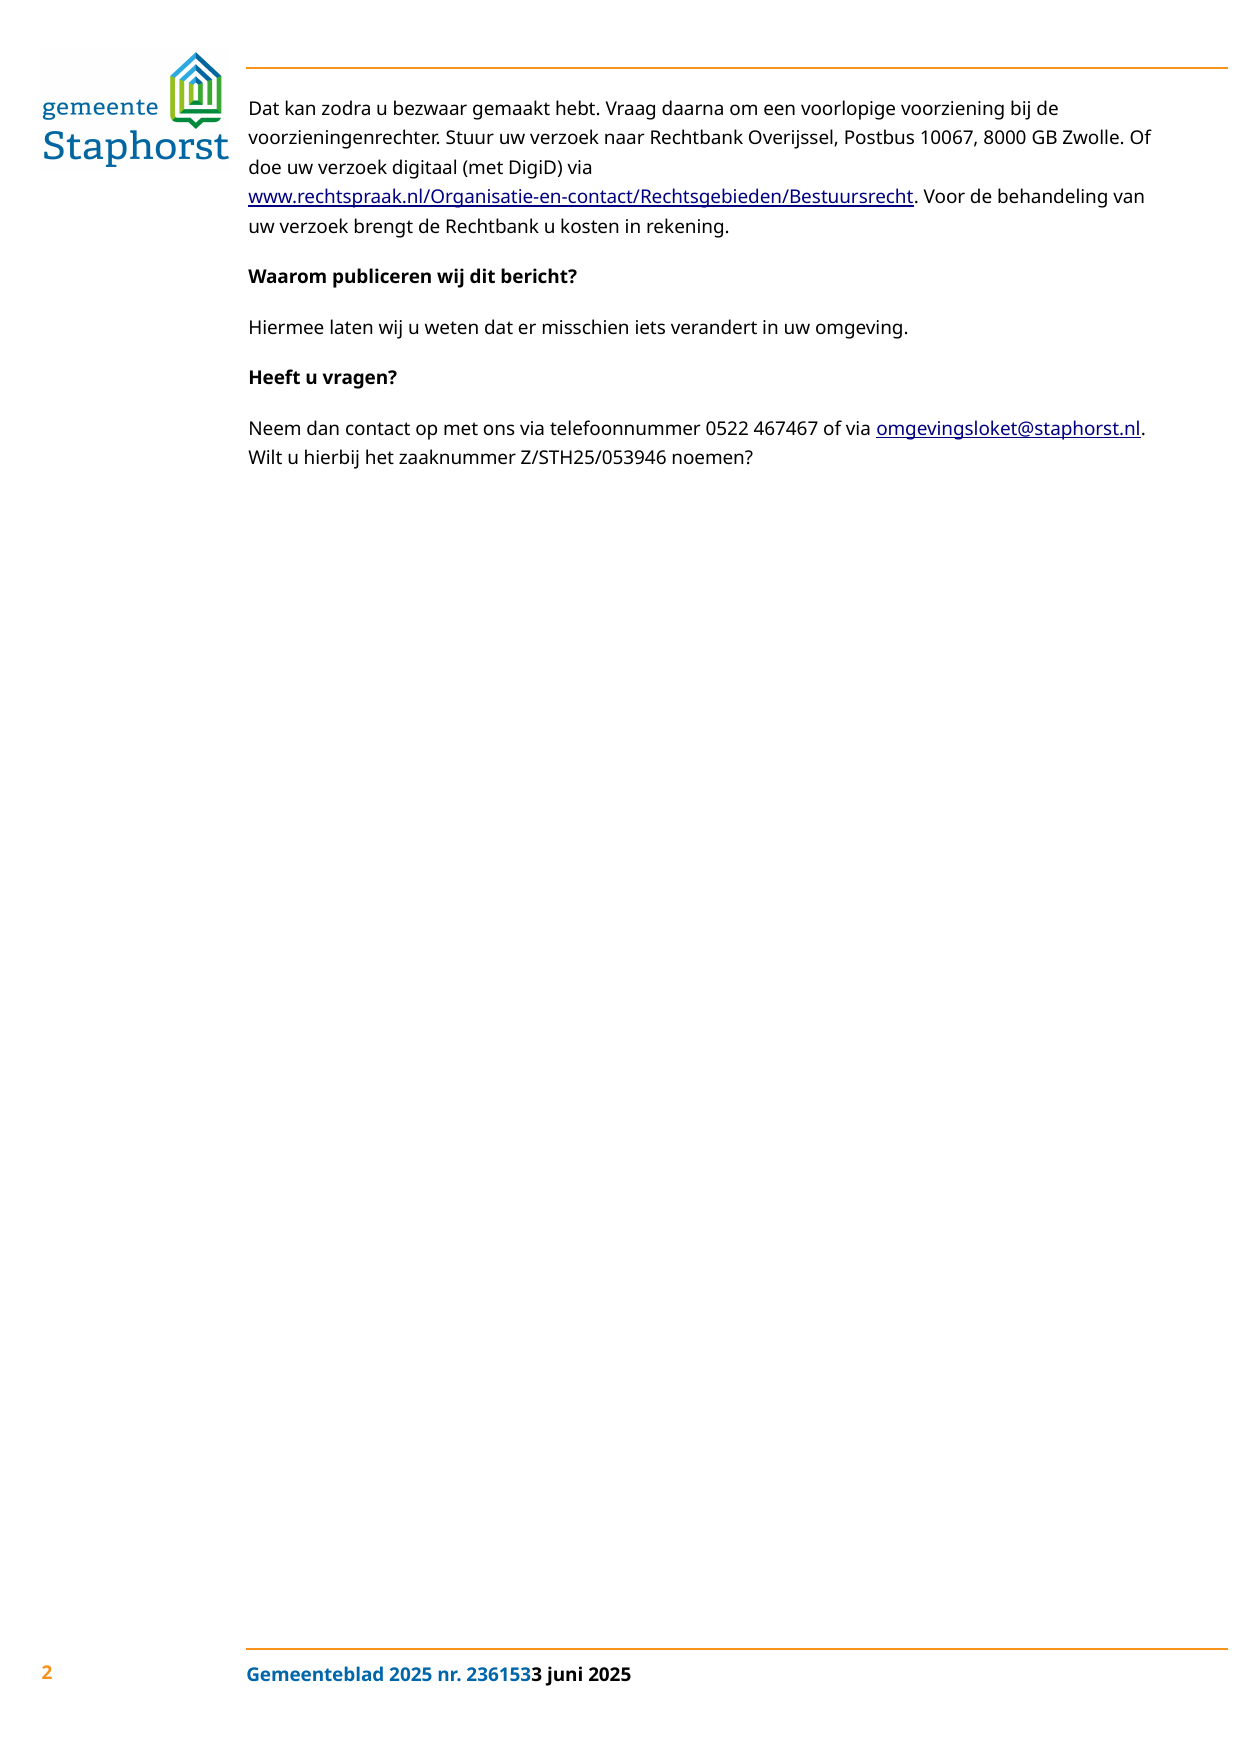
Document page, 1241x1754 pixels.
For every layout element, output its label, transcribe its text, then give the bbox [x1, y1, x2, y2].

text Heeft u vragen? [248, 364, 1152, 390]
text Hiermee laten wij u weten dat er misschien iets verandert in uw omgeving. [248, 314, 1152, 340]
text Dat kan zodra u bezwaar gemaakt hebt. Vraag daarna om een voorlopige voorziening bij de voorzieningenrechter. Stuur uw verzoek naar Rechtbank Overijssel, Postbus 10067, 8000 GB Zwolle. Of doe uw verzoek digitaal (met DigiD) via www.rechtspraak.nl/Organisatie-en-contact/Rechtsgebieden/Bestuursrecht. Voor de behandeling van uw verzoek brengt de Rechtbank u kosten in rekening. [248, 95, 1152, 239]
text Neem dan contact op met ons via telefoonnummer 0522 467467 of via omgevingsloket@staphorst.nl. Wilt u hierbij het zaaknummer Z/STH25/053946 noemen? [248, 415, 1152, 470]
picture [41, 47, 231, 172]
text Waarom publiceren wij dit bericht? [248, 263, 1152, 289]
